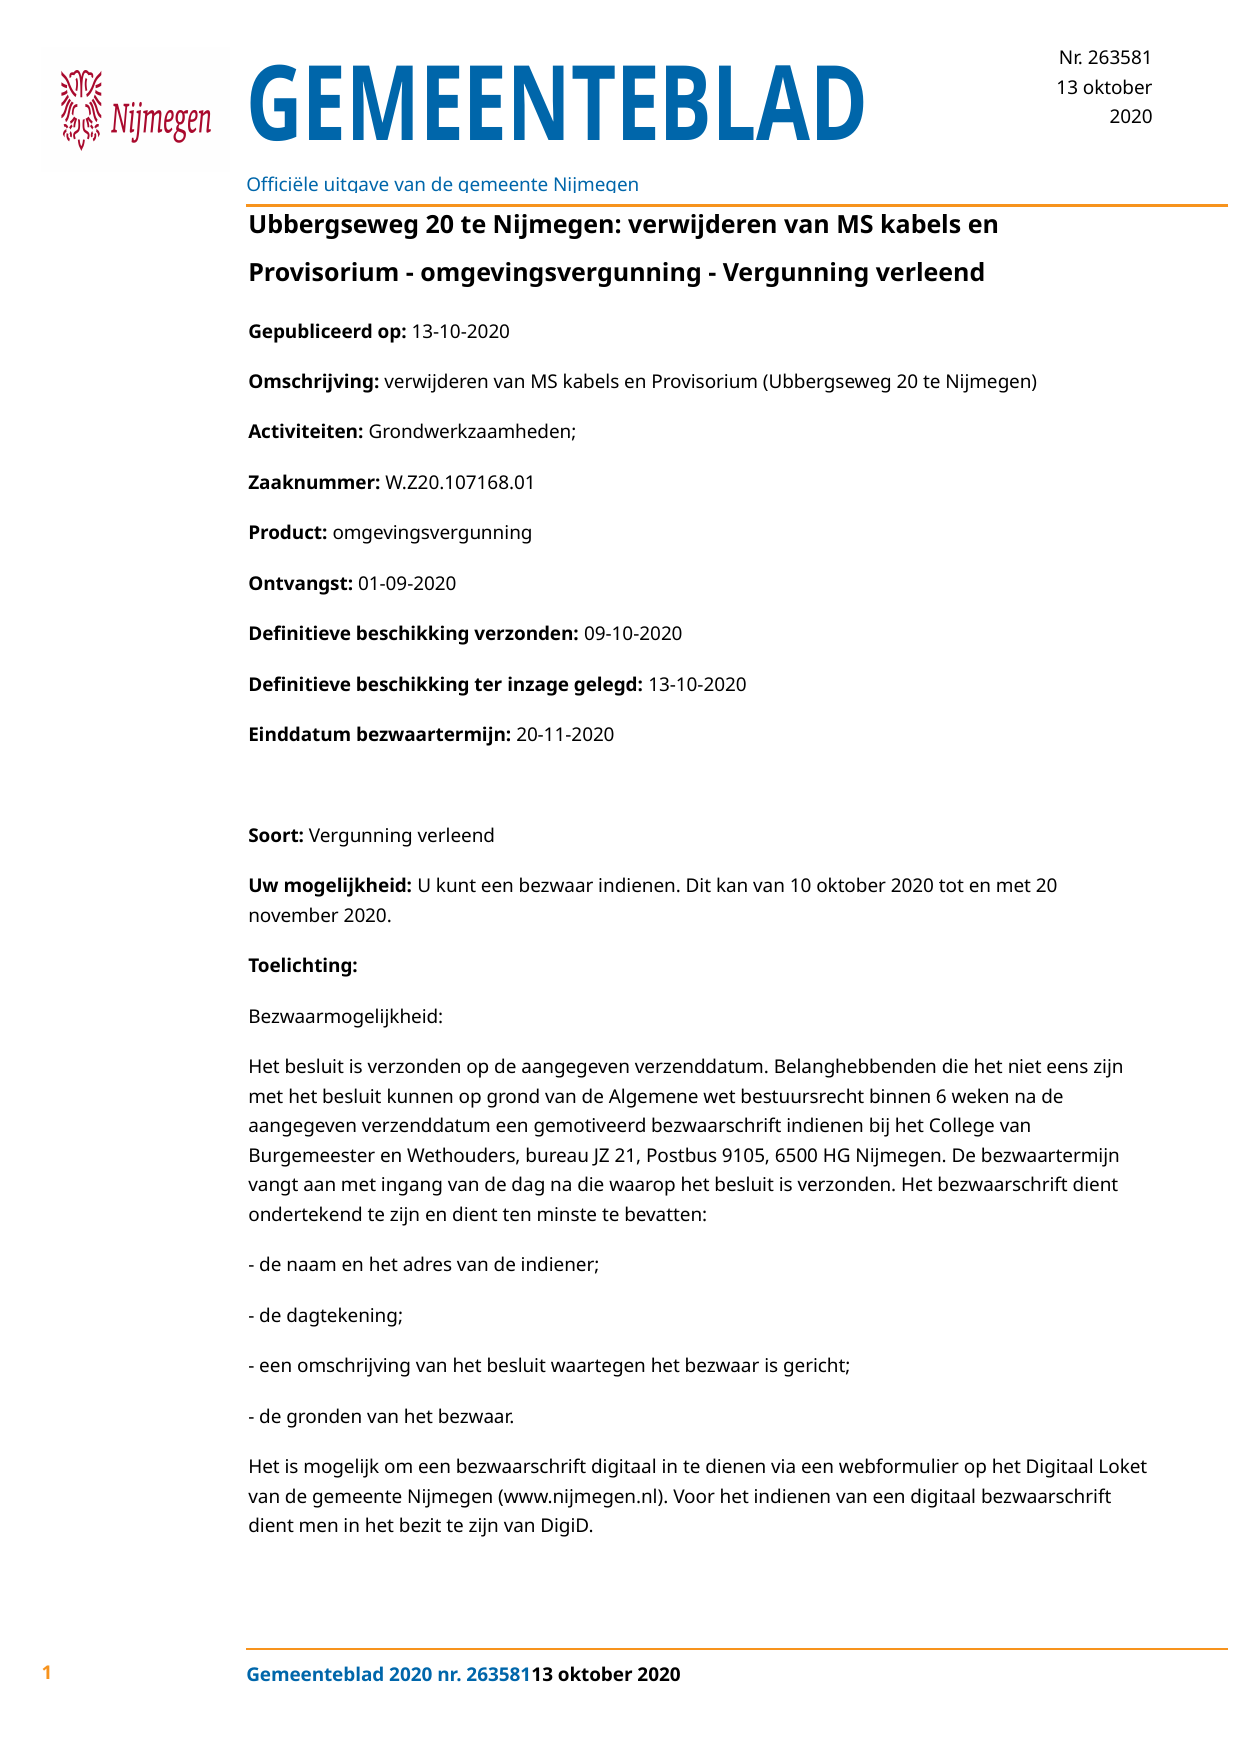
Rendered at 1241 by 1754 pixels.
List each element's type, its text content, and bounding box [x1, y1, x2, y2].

text Het besluit is verzonden op de aangegeven verzenddatum. Belanghebbenden die het niet eens zijn met het besluit kunnen op grond van de Algemene wet bestuursrecht binnen 6 weken na de aangegeven verzenddatum een gemotiveerd bezwaarschrift indienen bij het College van Burgemeester en Wethouders, bureau JZ 21, Postbus 9105, 6500 HG Nijmegen. De bezwaartermijn vangt aan met ingang van de dag na die waarop het besluit is verzonden. Het bezwaarschrift dient ondertekend te zijn en dient ten minste te bevatten: [248, 1053, 1152, 1227]
text - de dagtekening; [248, 1302, 1152, 1328]
text Uw mogelijkheid: U kunt een bezwaar indienen. Dit kan van 10 oktober 2020 tot en met 20 november 2020. [248, 872, 1152, 928]
text Ubbergseweg 20 te Nijmegen: verwijderen van MS kabels en Provisorium - omgevingsvergunning - Vergunning verleend [248, 207, 1152, 288]
text Ontvangst: 01-09-2020 [248, 570, 1152, 596]
text Einddatum bezwaartermijn: 20-11-2020 [248, 721, 1152, 747]
text Omschrijving: verwijderen van MS kabels en Provisorium (Ubbergseweg 20 te Nijmegen) [248, 368, 1152, 394]
text - een omschrijving van het besluit waartegen het bezwaar is gericht; [248, 1352, 1152, 1378]
text Toelichting: [248, 952, 1152, 978]
text Gepubliceerd op: 13-10-2020 [248, 318, 1152, 344]
text Product: omgevingsvergunning [248, 519, 1152, 545]
text - de gronden van het bezwaar. [248, 1403, 1152, 1429]
text Definitieve beschikking ter inzage gelegd: 13-10-2020 [248, 671, 1152, 697]
text Zaaknummer: W.Z20.107168.01 [248, 469, 1152, 495]
text Activiteiten: Grondwerkzaamheden; [248, 419, 1152, 444]
text - de naam en het adres van de indiener; [248, 1252, 1152, 1277]
text Soort: Vergunning verleend [248, 822, 1152, 848]
picture [41, 47, 231, 172]
text Bezwaarmogelijkheid: [248, 1003, 1152, 1029]
text Het is mogelijk om een bezwaarschrift digitaal in te dienen via een webformulier op het Digitaal Loket van de gemeente Nijmegen (www.nijmegen.nl). Voor het indienen van een digitaal bezwaarschrift dient men in het bezit te zijn van DigiD. [248, 1453, 1152, 1538]
text Definitieve beschikking verzonden: 09-10-2020 [248, 620, 1152, 646]
